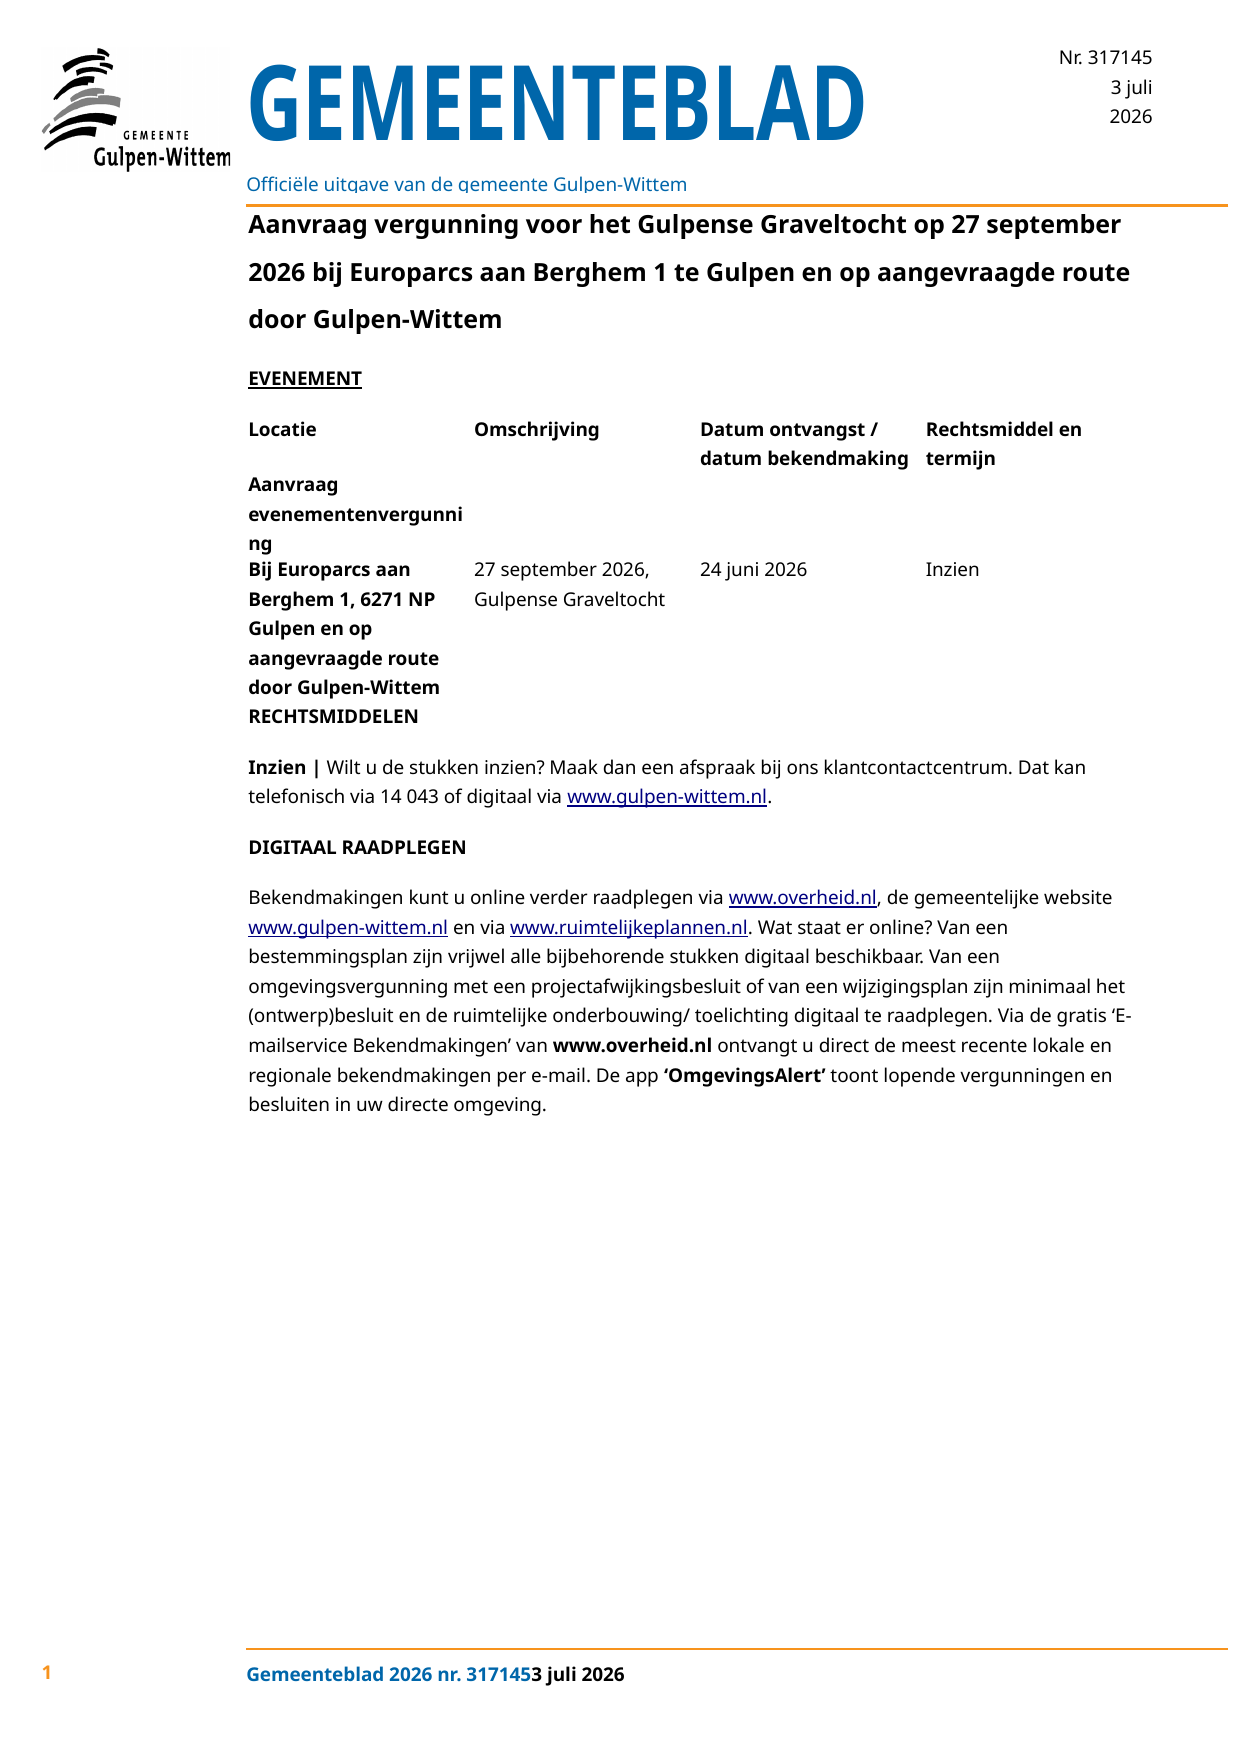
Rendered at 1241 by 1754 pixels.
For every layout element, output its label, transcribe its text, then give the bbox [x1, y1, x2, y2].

table_cell Aanvraag evenementenvergunning [248, 471, 474, 556]
table_cell 27 september 2026, Gulpense Graveltocht [474, 556, 700, 700]
table_cell Inzien [926, 556, 1152, 700]
text DIGITAAL RAADPLEGEN [248, 834, 1152, 860]
table_header Omschrijving [474, 416, 700, 471]
picture [41, 47, 231, 172]
table_cell Bij Europarcs aan Berghem 1, 6271 NP Gulpen en op aangevraagde route door Gulpen-Wittem [248, 556, 474, 700]
table_cell [474, 471, 700, 556]
table_cell [926, 471, 1152, 556]
text Bekendmakingen kunt u online verder raadplegen via www.overheid.nl, de gemeentelijke website www.gulpen-wittem.nl en via www.ruimtelijkeplannen.nl. Wat staat er online? Van een bestemmingsplan zijn vrijwel alle bijbehorende stukken digitaal beschikbaar. Van een omgevingsvergunning met een projectafwijkingsbesluit of van een wijzigingsplan zijn minimaal het (ontwerp)besluit en de ruimtelijke onderbouwing/ toelichting digitaal te raadplegen. Via de gratis ‘E-mailservice Bekendmakingen’ van www.overheid.nl ontvangt u direct de meest recente lokale en regionale bekendmakingen per e-mail. De app ‘OmgevingsAlert’ toont lopende vergunningen en besluiten in uw directe omgeving. [248, 884, 1152, 1117]
text Aanvraag vergunning voor het Gulpense Graveltocht op 27 september 2026 bij Europarcs aan Berghem 1 te Gulpen en op aangevraagde route door Gulpen-Wittem [248, 207, 1152, 336]
table_cell 24 juni 2026 [700, 556, 926, 700]
table_header Datum ontvangst / datum bekendmaking [700, 416, 926, 471]
table_header Locatie [248, 416, 474, 471]
text EVENEMENT [248, 366, 1152, 391]
table_cell [700, 471, 926, 556]
text Inzien | Wilt u de stukken inzien? Maak dan een afspraak bij ons klantcontactcentrum. Dat kan telefonisch via 14 043 of digitaal via www.gulpen-wittem.nl. [248, 754, 1152, 809]
table_header Rechtsmiddel en termijn [926, 416, 1152, 471]
text RECHTSMIDDELEN [248, 703, 1152, 729]
